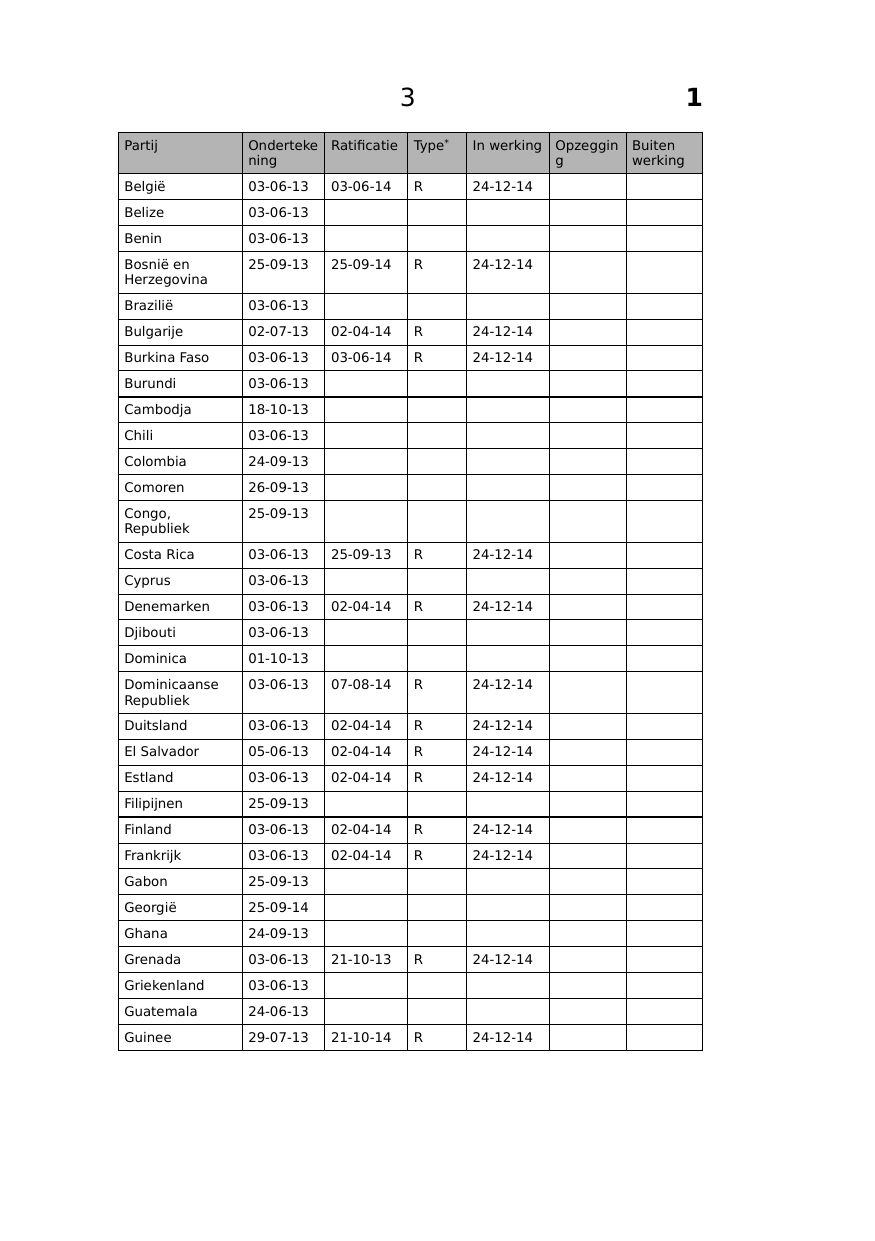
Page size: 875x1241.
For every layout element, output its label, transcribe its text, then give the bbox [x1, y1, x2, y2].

table_cell 25-09-13 [243, 792, 324, 816]
table_cell R [408, 844, 466, 868]
table_cell 05-06-13 [243, 740, 324, 764]
table_cell [408, 371, 466, 396]
table_cell [467, 294, 549, 318]
table_cell 24-12-14 [467, 252, 549, 293]
table_cell [627, 973, 702, 998]
table_cell [408, 200, 466, 225]
table_cell Estland [119, 766, 242, 791]
table_cell 24-12-14 [467, 174, 549, 199]
table_cell [627, 766, 702, 791]
table_cell [467, 475, 549, 500]
table_cell [467, 921, 549, 946]
table_cell 03-06-13 [243, 620, 324, 645]
table_header Partij [119, 133, 242, 173]
table_cell [325, 475, 407, 500]
table_cell Dominica [119, 646, 242, 671]
table_cell [550, 346, 626, 370]
table_cell [550, 999, 626, 1024]
table_cell Dominicaanse Republiek [119, 672, 242, 713]
table_cell Georgië [119, 895, 242, 920]
table_cell [325, 294, 407, 318]
table_cell [325, 869, 407, 894]
table_cell [550, 714, 626, 739]
table_cell [325, 398, 407, 422]
table_cell [627, 895, 702, 920]
table_cell [627, 543, 702, 567]
table_cell Griekenland [119, 973, 242, 998]
table_cell 03-06-14 [325, 174, 407, 199]
table_cell [550, 449, 626, 474]
table_cell [325, 620, 407, 645]
table_cell R [408, 320, 466, 344]
table_cell 24-09-13 [243, 449, 324, 474]
table_cell 24-12-14 [467, 320, 549, 344]
table_cell 24-12-14 [467, 844, 549, 868]
table_cell R [408, 1025, 466, 1050]
table_header In werking [467, 133, 549, 173]
table_cell 07-08-14 [325, 672, 407, 713]
table_cell R [408, 740, 466, 764]
table_cell 24-12-14 [467, 714, 549, 739]
table_cell [550, 895, 626, 920]
table_cell Brazilië [119, 294, 242, 318]
table_cell [408, 895, 466, 920]
table_cell [550, 200, 626, 225]
table_cell [627, 423, 702, 448]
table_cell [467, 646, 549, 671]
table_cell [627, 672, 702, 713]
table_cell 03-06-14 [325, 346, 407, 370]
table_cell [408, 423, 466, 448]
table_cell [467, 423, 549, 448]
table_cell [408, 569, 466, 593]
table_cell [550, 672, 626, 713]
table_cell [627, 1025, 702, 1050]
table_cell [627, 818, 702, 842]
table_cell [550, 973, 626, 998]
table_cell [550, 869, 626, 894]
table_cell [408, 792, 466, 816]
table_cell 03-06-13 [243, 595, 324, 619]
table_cell 24-12-14 [467, 740, 549, 764]
table_cell Guatemala [119, 999, 242, 1024]
table_cell [467, 895, 549, 920]
table_cell Ghana [119, 921, 242, 946]
table_cell [550, 501, 626, 542]
table_cell [627, 999, 702, 1024]
table_cell R [408, 252, 466, 293]
table_cell R [408, 766, 466, 791]
table_cell 03-06-13 [243, 423, 324, 448]
table_cell 03-06-13 [243, 371, 324, 396]
table_cell [408, 449, 466, 474]
table_cell Djibouti [119, 620, 242, 645]
table_cell 02-07-13 [243, 320, 324, 344]
table_cell [627, 475, 702, 500]
table_cell 24-12-14 [467, 672, 549, 713]
table_cell [627, 869, 702, 894]
table_cell 24-12-14 [467, 543, 549, 567]
table_cell R [408, 595, 466, 619]
table_cell [627, 921, 702, 946]
table_cell [467, 371, 549, 396]
table_cell 02-04-14 [325, 714, 407, 739]
table_header Opzegging [550, 133, 626, 173]
table_cell [627, 947, 702, 972]
table_cell [550, 569, 626, 593]
table_cell 03-06-13 [243, 569, 324, 593]
table_cell [467, 620, 549, 645]
table_cell [550, 371, 626, 396]
table_cell [550, 947, 626, 972]
table_cell 03-06-13 [243, 294, 324, 318]
table_cell [627, 346, 702, 370]
table_cell 21-10-13 [325, 947, 407, 972]
table_cell [550, 595, 626, 619]
table_cell 03-06-13 [243, 766, 324, 791]
table_cell [325, 569, 407, 593]
table_cell [627, 646, 702, 671]
table_cell [550, 620, 626, 645]
table_cell [627, 226, 702, 251]
table_cell [550, 320, 626, 344]
table_cell 25-09-14 [325, 252, 407, 293]
table_cell [408, 294, 466, 318]
table_cell 24-12-14 [467, 947, 549, 972]
table_cell [550, 1025, 626, 1050]
table_cell 03-06-13 [243, 174, 324, 199]
table_cell 01-10-13 [243, 646, 324, 671]
table_cell [467, 973, 549, 998]
table_cell 02-04-14 [325, 818, 407, 842]
table_cell Cambodja [119, 398, 242, 422]
table_cell 03-06-13 [243, 714, 324, 739]
table_cell Frankrijk [119, 844, 242, 868]
table_cell [325, 973, 407, 998]
table_cell [550, 174, 626, 199]
table_cell [467, 501, 549, 542]
table_cell 25-09-13 [243, 869, 324, 894]
table_cell 26-09-13 [243, 475, 324, 500]
table_cell [325, 226, 407, 251]
table_cell Denemarken [119, 595, 242, 619]
table_cell [408, 646, 466, 671]
table_header Buiten werking [627, 133, 702, 173]
table_cell R [408, 672, 466, 713]
table_cell Grenada [119, 947, 242, 972]
table_cell [550, 398, 626, 422]
table_cell R [408, 174, 466, 199]
table_cell [467, 449, 549, 474]
table_cell [467, 398, 549, 422]
table_cell 03-06-13 [243, 818, 324, 842]
table_cell [627, 844, 702, 868]
table_cell [325, 371, 407, 396]
table_cell Burundi [119, 371, 242, 396]
table_cell [627, 569, 702, 593]
table_cell [627, 620, 702, 645]
table_cell 24-06-13 [243, 999, 324, 1024]
table_cell 24-12-14 [467, 346, 549, 370]
table_cell Burkina Faso [119, 346, 242, 370]
table_header Type* [408, 133, 466, 173]
table_cell [325, 646, 407, 671]
table_cell [627, 740, 702, 764]
table_cell 03-06-13 [243, 200, 324, 225]
table_cell [550, 294, 626, 318]
table_cell 18-10-13 [243, 398, 324, 422]
table_cell [550, 766, 626, 791]
table_cell [408, 226, 466, 251]
table_cell [325, 501, 407, 542]
table_cell [550, 226, 626, 251]
table_cell [627, 174, 702, 199]
table_header Ondertekening [243, 133, 324, 173]
table_cell Chili [119, 423, 242, 448]
table_cell 03-06-13 [243, 543, 324, 567]
table_cell [325, 423, 407, 448]
table_cell [408, 501, 466, 542]
table_cell 03-06-13 [243, 844, 324, 868]
table_cell R [408, 346, 466, 370]
table_cell Benin [119, 226, 242, 251]
table_cell 02-04-14 [325, 766, 407, 791]
table_cell 21-10-14 [325, 1025, 407, 1050]
table_cell 02-04-14 [325, 844, 407, 868]
table_cell [325, 449, 407, 474]
table_cell Guinee [119, 1025, 242, 1050]
table_cell [627, 714, 702, 739]
table_cell Bulgarije [119, 320, 242, 344]
table_cell [550, 423, 626, 448]
table_cell [627, 398, 702, 422]
table_cell [325, 895, 407, 920]
table_cell [325, 921, 407, 946]
table_cell [408, 999, 466, 1024]
table_cell Filipijnen [119, 792, 242, 816]
table_cell [467, 569, 549, 593]
table_cell 25-09-13 [325, 543, 407, 567]
table_cell El Salvador [119, 740, 242, 764]
table_header Ratificatie [325, 133, 407, 173]
table_cell 03-06-13 [243, 226, 324, 251]
table_cell 24-12-14 [467, 595, 549, 619]
table_cell 02-04-14 [325, 740, 407, 764]
table_cell R [408, 947, 466, 972]
table_cell [627, 792, 702, 816]
table_cell R [408, 543, 466, 567]
table_cell Bosnië en Herzegovina [119, 252, 242, 293]
table_cell [408, 620, 466, 645]
table_cell [408, 398, 466, 422]
table_cell R [408, 818, 466, 842]
table_cell [550, 844, 626, 868]
table_cell [550, 740, 626, 764]
table_cell [325, 792, 407, 816]
table_cell [627, 449, 702, 474]
table_cell [550, 921, 626, 946]
table_cell [627, 252, 702, 293]
table_cell [550, 646, 626, 671]
table_cell [627, 320, 702, 344]
table_cell [467, 792, 549, 816]
table_cell 03-06-13 [243, 672, 324, 713]
table_cell 29-07-13 [243, 1025, 324, 1050]
table_cell Cyprus [119, 569, 242, 593]
table_cell [627, 501, 702, 542]
table_cell 25-09-13 [243, 501, 324, 542]
table_cell [550, 792, 626, 816]
table_cell 24-12-14 [467, 818, 549, 842]
table_cell [627, 200, 702, 225]
table_cell [627, 371, 702, 396]
table_cell 02-04-14 [325, 320, 407, 344]
table_cell [550, 252, 626, 293]
table_cell [325, 200, 407, 225]
table_cell [627, 595, 702, 619]
table_cell [408, 475, 466, 500]
table_cell Duitsland [119, 714, 242, 739]
table_cell [550, 475, 626, 500]
table_cell 02-04-14 [325, 595, 407, 619]
table_cell [467, 200, 549, 225]
table_cell [550, 818, 626, 842]
table_cell R [408, 714, 466, 739]
table_cell Belize [119, 200, 242, 225]
table_cell [408, 869, 466, 894]
table_cell 25-09-13 [243, 252, 324, 293]
table_cell [467, 226, 549, 251]
table_cell [627, 294, 702, 318]
table_cell [550, 543, 626, 567]
table_cell 24-12-14 [467, 1025, 549, 1050]
table_cell [408, 921, 466, 946]
table_cell [467, 869, 549, 894]
table_cell Congo, Republiek [119, 501, 242, 542]
table_cell Colombia [119, 449, 242, 474]
table_cell 03-06-13 [243, 947, 324, 972]
table_cell Gabon [119, 869, 242, 894]
table_cell 24-12-14 [467, 766, 549, 791]
table_cell Comoren [119, 475, 242, 500]
table_cell [408, 973, 466, 998]
table_cell Finland [119, 818, 242, 842]
table_cell 03-06-13 [243, 346, 324, 370]
table_cell [325, 999, 407, 1024]
table_cell 03-06-13 [243, 973, 324, 998]
table_cell België [119, 174, 242, 199]
table_cell 24-09-13 [243, 921, 324, 946]
table_cell Costa Rica [119, 543, 242, 567]
table_cell [467, 999, 549, 1024]
table_cell 25-09-14 [243, 895, 324, 920]
